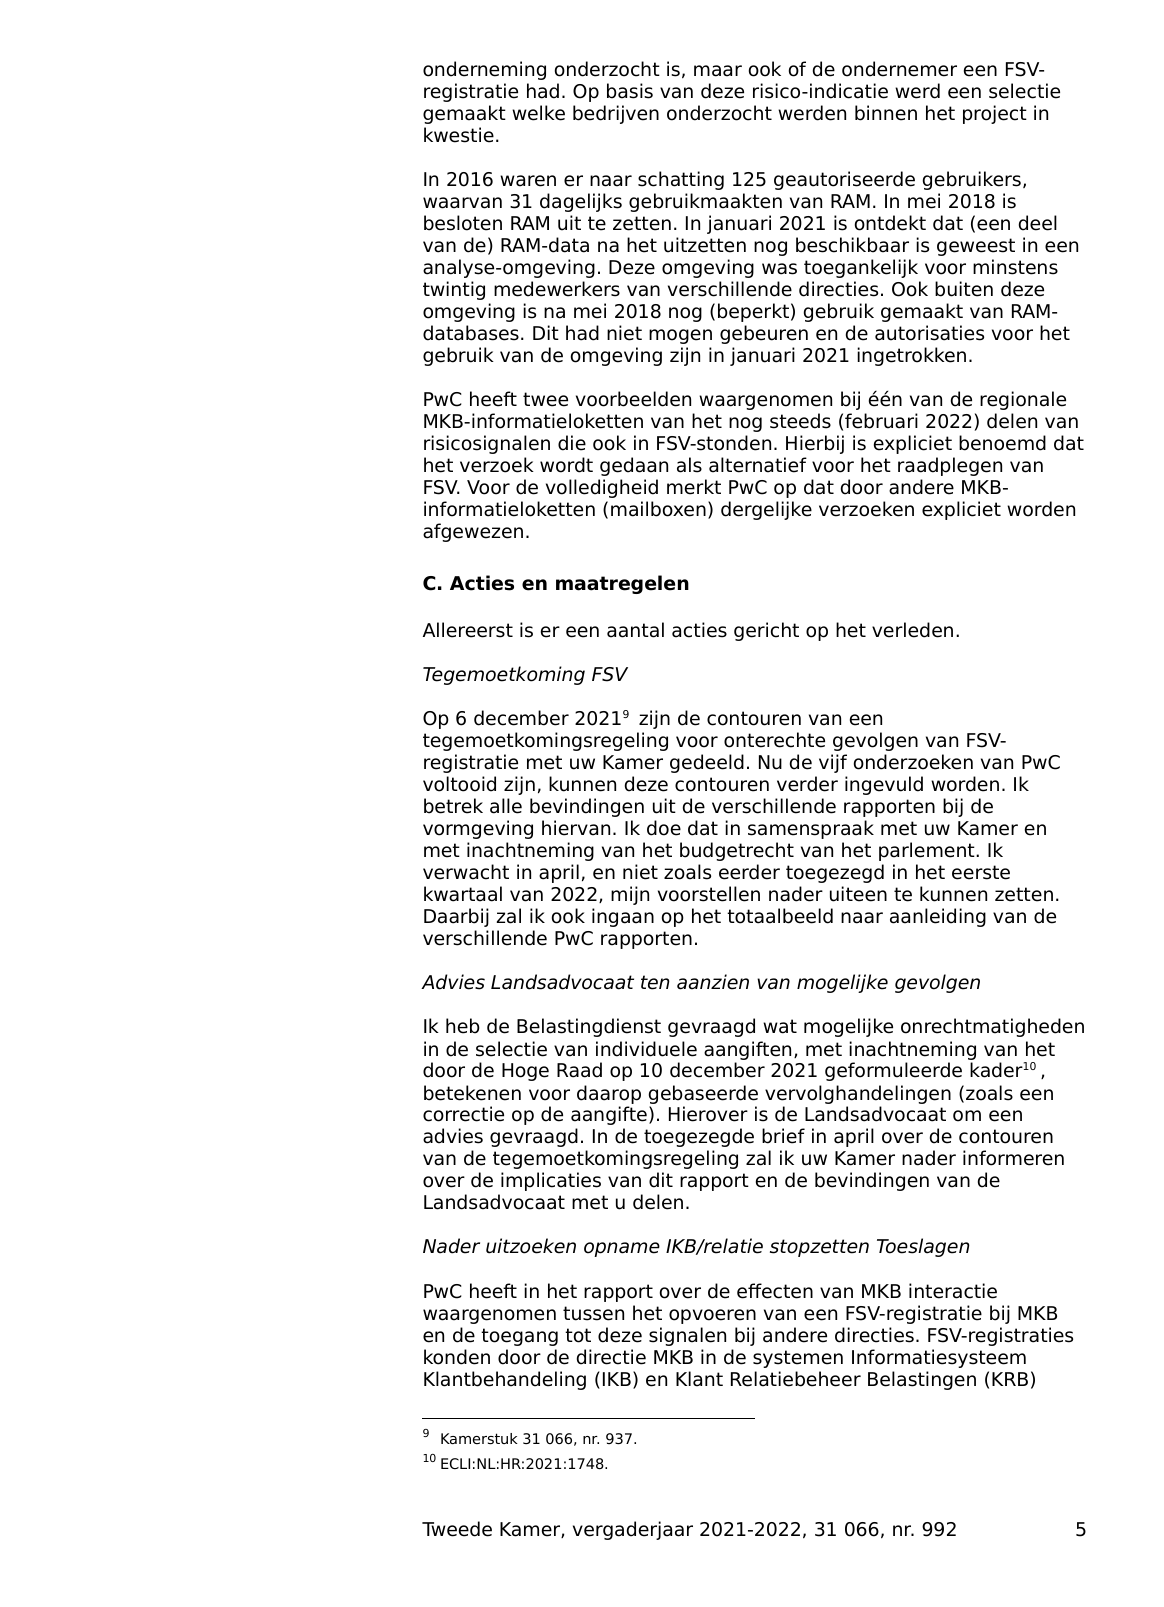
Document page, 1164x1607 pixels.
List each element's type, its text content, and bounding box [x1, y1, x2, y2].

text onderneming onderzocht is, maar ook of de ondernemer een FSV-registratie had. Op basis van deze risico-indicatie werd een selectie gemaakt welke bedrijven onderzocht werden binnen het project in kwestie. [422, 59, 1087, 147]
text Kamerstuk 31 066, nr. 937. [422, 1427, 1087, 1449]
text Ik heb de Belastingdienst gevraagd wat mogelijke onrechtmatigheden in de selectie van individuele aangiften, met inachtneming van het door de Hoge Raad op 10 december 2021 geformuleerde kader, betekenen voor daarop gebaseerde vervolghandelingen (zoals een correctie op de aangifte). Hierover is de Landsadvocaat om een advies gevraagd. In de toegezegde brief in april over de contouren van de tegemoetkomingsregeling zal ik uw Kamer nader informeren over de implicaties van dit rapport en de bevindingen van de Landsadvocaat met u delen. [422, 1016, 1087, 1214]
text In 2016 waren er naar schatting 125 geautoriseerde gebruikers, waarvan 31 dagelijks gebruikmaakten van RAM. In mei 2018 is besloten RAM uit te zetten. In januari 2021 is ontdekt dat (een deel van de) RAM-data na het uitzetten nog beschikbaar is geweest in een analyse-omgeving. Deze omgeving was toegankelijk voor minstens twintig medewerkers van verschillende directies. Ook buiten deze omgeving is na mei 2018 nog (beperkt) gebruik gemaakt van RAM-databases. Dit had niet mogen gebeuren en de autorisaties voor het gebruik van de omgeving zijn in januari 2021 ingetrokken. [422, 169, 1087, 367]
text Allereerst is er een aantal acties gericht op het verleden. [422, 620, 1087, 642]
text PwC heeft twee voorbeelden waargenomen bij één van de regionale MKB-informatieloketten van het nog steeds (februari 2022) delen van risicosignalen die ook in FSV-stonden. Hierbij is expliciet benoemd dat het verzoek wordt gedaan als alternatief voor het raadplegen van FSV. Voor de volledigheid merkt PwC op dat door andere MKB-informatieloketten (mailboxen) dergelijke verzoeken expliciet worden afgewezen. [422, 389, 1087, 543]
subtitle Nader uitzoeken opname IKB/relatie stopzetten Toeslagen [422, 1236, 1087, 1258]
text ECLI:NL:HR:2021:1748. [422, 1452, 1087, 1474]
text Op 6 december 2021 zijn de contouren van een tegemoetkomingsregeling voor onterechte gevolgen van FSV-registratie met uw Kamer gedeeld. Nu de vijf onderzoeken van PwC voltooid zijn, kunnen deze contouren verder ingevuld worden. Ik betrek alle bevindingen uit de verschillende rapporten bij de vormgeving hiervan. Ik doe dat in samenspraak met uw Kamer en met inachtneming van het budgetrecht van het parlement. Ik verwacht in april, en niet zoals eerder toegezegd in het eerste kwartaal van 2022, mijn voorstellen nader uiteen te kunnen zetten. Daarbij zal ik ook ingaan op het totaalbeeld naar aanleiding van de verschillende PwC rapporten. [422, 708, 1087, 950]
subtitle Tegemoetkoming FSV [422, 664, 1087, 686]
subtitle Advies Landsadvocaat ten aanzien van mogelijke gevolgen [422, 972, 1087, 994]
text PwC heeft in het rapport over de effecten van MKB interactie waargenomen tussen het opvoeren van een FSV-registratie bij MKB en de toegang tot deze signalen bij andere directies. FSV-registraties konden door de directie MKB in de systemen Informatiesysteem Klantbehandeling (IKB) en Klant Relatiebeheer Belastingen (KRB) [422, 1281, 1087, 1391]
subtitle C. Acties en maatregelen [422, 573, 1087, 595]
